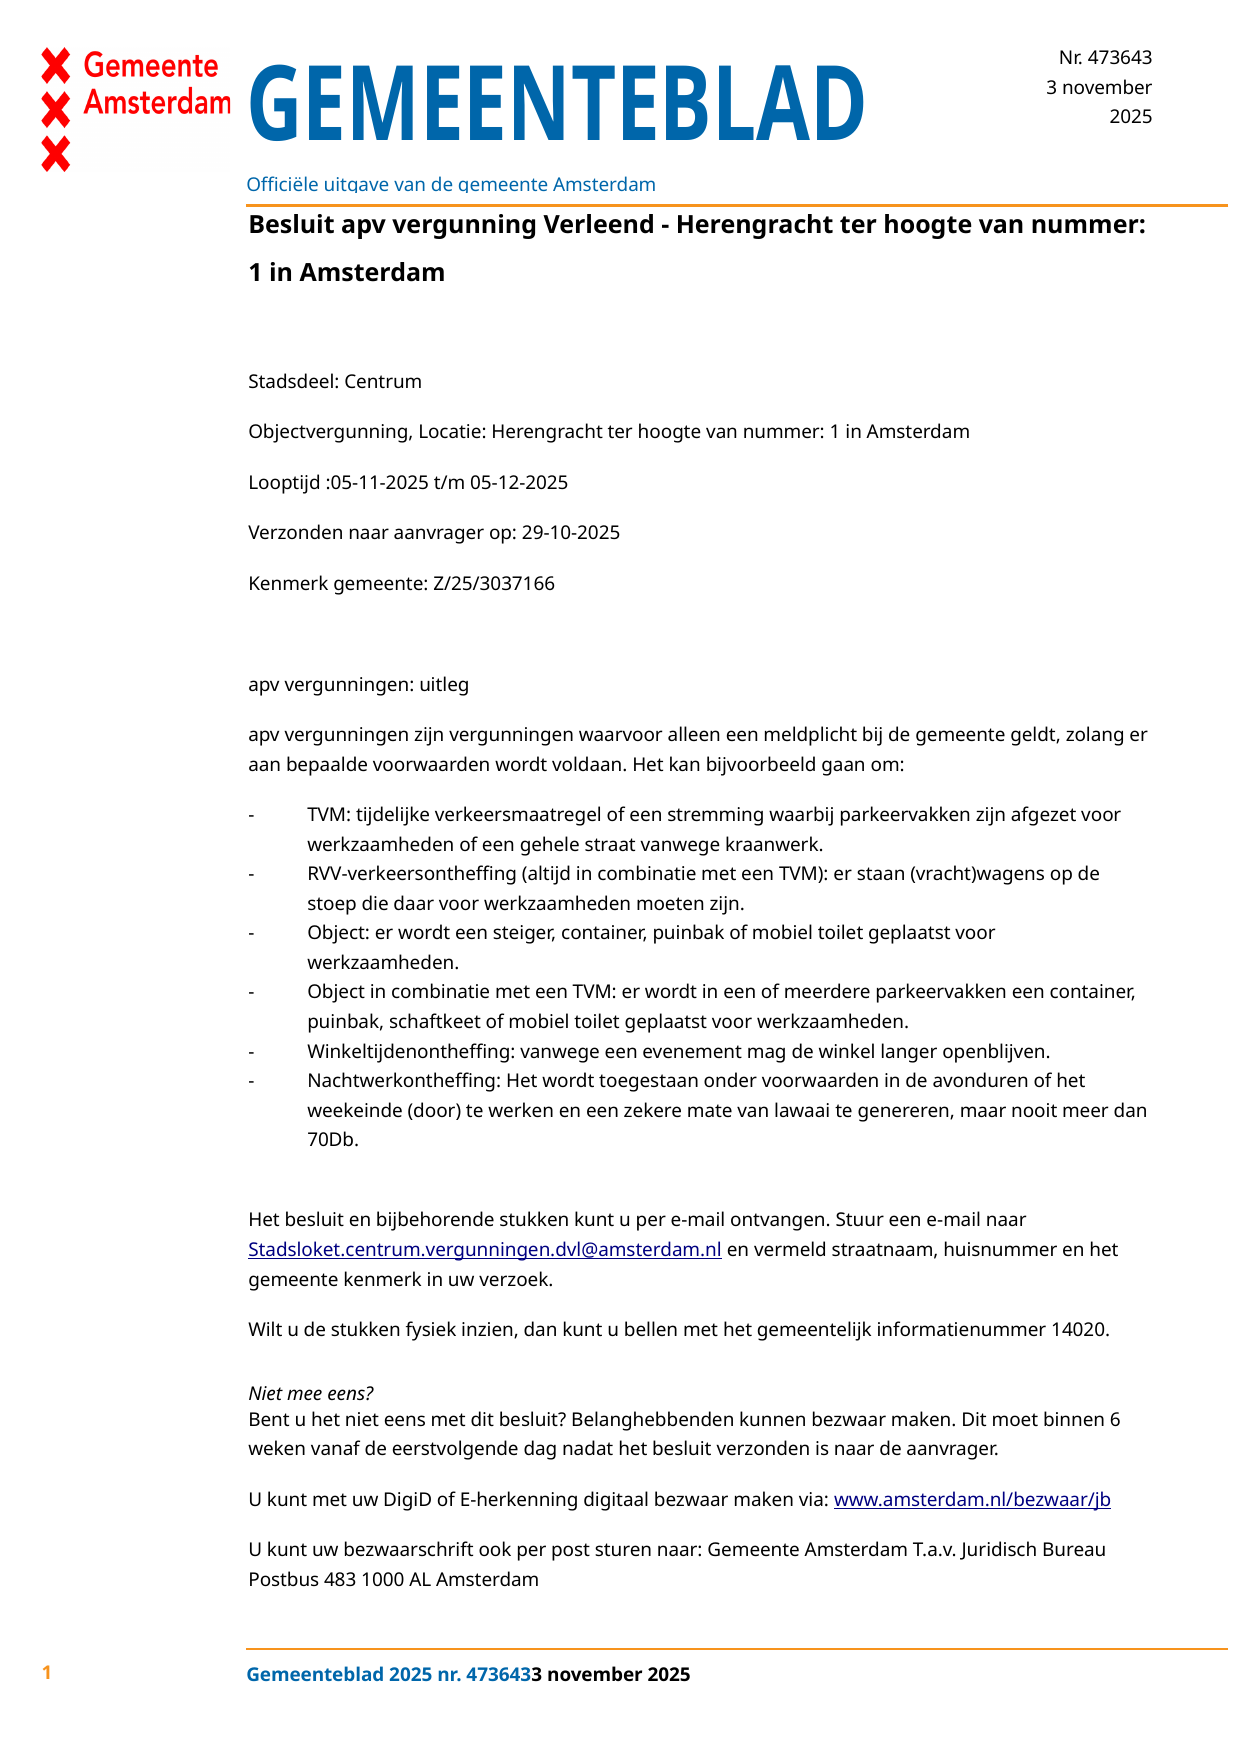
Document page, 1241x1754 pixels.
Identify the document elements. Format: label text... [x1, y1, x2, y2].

text Kenmerk gemeente: Z/25/3037166 [248, 570, 1152, 596]
text Besluit apv vergunning Verleend - Herengracht ter hoogte van nummer: 1 in Amsterdam [248, 207, 1152, 288]
text Looptijd :05-11-2025 t/m 05-12-2025 [248, 469, 1152, 495]
text Objectvergunning, Locatie: Herengracht ter hoogte van nummer: 1 in Amsterdam [248, 419, 1152, 444]
text Het besluit en bijbehorende stukken kunt u per e-mail ontvangen. Stuur een e-mail naar Stadsloket.centrum.vergunningen.dvl@amsterdam.nl en vermeld straatnaam, huisnummer en het gemeente kenmerk in uw verzoek. [248, 1207, 1152, 1292]
list Winkeltijdenontheffing: vanwege een evenement mag de winkel langer openblijven. [248, 1038, 1152, 1064]
text U kunt met uw DigiD of E-herkenning digitaal bezwaar maken via: www.amsterdam.nl/bezwaar/jb [248, 1486, 1152, 1512]
text apv vergunningen: uitleg [248, 671, 1152, 697]
list Nachtwerkontheffing: Het wordt toegestaan onder voorwaarden in de avonduren of het weekeinde (door) te werken en een zekere mate van lawaai te genereren, maar nooit meer dan 70Db. [248, 1067, 1152, 1152]
list Object in combinatie met een TVM: er wordt in een of meerdere parkeervakken een container, puinbak, schaftkeet of mobiel toilet geplaatst voor werkzaamheden. [248, 979, 1152, 1034]
list RVV-verkeersontheffing (altijd in combinatie met een TVM): er staan (vracht)wagens op de stoep die daar voor werkzaamheden moeten zijn. [248, 860, 1152, 916]
text apv vergunningen zijn vergunningen waarvoor alleen een meldplicht bij de gemeente geldt, zolang er aan bepaalde voorwaarden wordt voldaan. Het kan bijvoorbeeld gaan om: [248, 721, 1152, 777]
text Verzonden naar aanvrager op: 29-10-2025 [248, 519, 1152, 545]
picture [41, 47, 231, 172]
list TVM: tijdelijke verkeersmaatregel of een stremming waarbij parkeervakken zijn afgezet voor werkzaamheden of een gehele straat vanwege kraanwerk. [248, 801, 1152, 857]
text Niet mee eens? [248, 1380, 1152, 1406]
text Stadsdeel: Centrum [248, 368, 1152, 394]
text U kunt uw bezwaarschrift ook per post sturen naar: Gemeente Amsterdam T.a.v. Juridisch Bureau Postbus 483 1000 AL Amsterdam [248, 1536, 1152, 1592]
text Bent u het niet eens met dit besluit? Belanghebbenden kunnen bezwaar maken. Dit moet binnen 6 weken vanaf de eerstvolgende dag nadat het besluit verzonden is naar de aanvrager. [248, 1406, 1152, 1461]
list Object: er wordt een steiger, container, puinbak of mobiel toilet geplaatst voor werkzaamheden. [248, 919, 1152, 975]
text Wilt u de stukken fysiek inzien, dan kunt u bellen met het gemeentelijk informatienummer 14020. [248, 1316, 1152, 1342]
